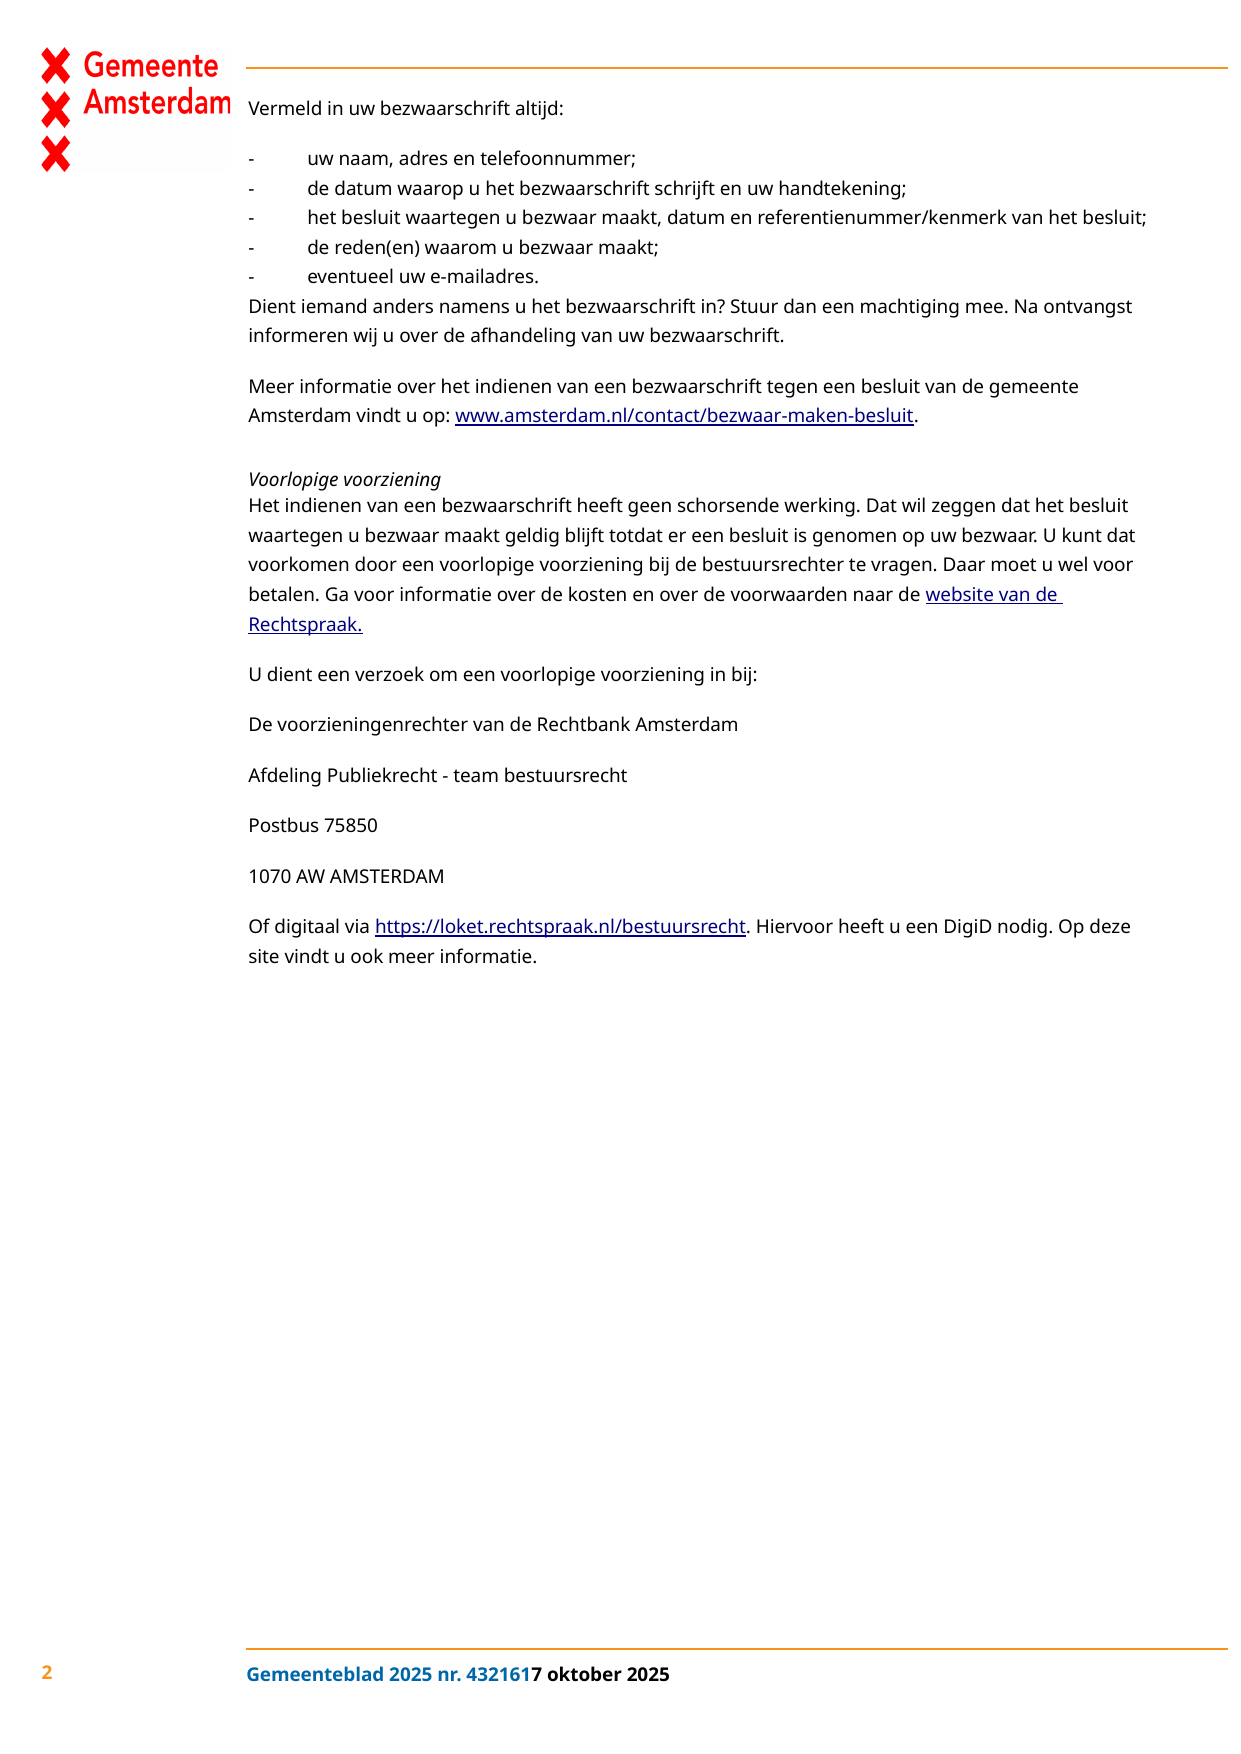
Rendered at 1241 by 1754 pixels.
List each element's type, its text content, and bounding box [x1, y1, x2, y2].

list het besluit waartegen u bezwaar maakt, datum en referentienummer/kenmerk van het besluit; [248, 204, 1152, 230]
list de datum waarop u het bezwaarschrift schrijft en uw handtekening; [248, 175, 1152, 201]
text 1070 AW AMSTERDAM [248, 863, 1152, 888]
text Vermeld in uw bezwaarschrift altijd: [248, 95, 1152, 121]
list eventueel uw e-mailadres. [248, 263, 1152, 289]
text Afdeling Publiekrecht - team bestuursrecht [248, 762, 1152, 788]
text De voorzieningenrechter van de Rechtbank Amsterdam [248, 712, 1152, 737]
text Dient iemand anders namens u het bezwaarschrift in? Stuur dan een machtiging mee. Na ontvangst informeren wij u over de afhandeling van uw bezwaarschrift. [248, 293, 1152, 348]
picture [41, 47, 231, 172]
text U dient een verzoek om een voorlopige voorziening in bij: [248, 661, 1152, 687]
list de reden(en) waarom u bezwaar maakt; [248, 234, 1152, 260]
text Het indienen van een bezwaarschrift heeft geen schorsende werking. Dat wil zeggen dat het besluit waartegen u bezwaar maakt geldig blijft totdat er een besluit is genomen op uw bezwaar. U kunt dat voorkomen door een voorlopige voorziening bij de bestuursrechter te vragen. Daar moet u wel voor betalen. Ga voor informatie over de kosten en over de voorwaarden naar de website van de Rechtspraak. [248, 492, 1152, 636]
text Voorlopige voorziening [248, 467, 1152, 492]
text Of digitaal via https://loket.rechtspraak.nl/bestuursrecht. Hiervoor heeft u een DigiD nodig. Op deze site vindt u ook meer informatie. [248, 913, 1152, 968]
list uw naam, adres en telefoonnummer; [248, 145, 1152, 171]
text Postbus 75850 [248, 812, 1152, 838]
text Meer informatie over het indienen van een bezwaarschrift tegen een besluit van de gemeente Amsterdam vindt u op: www.amsterdam.nl/contact/bezwaar-maken-besluit. [248, 373, 1152, 428]
